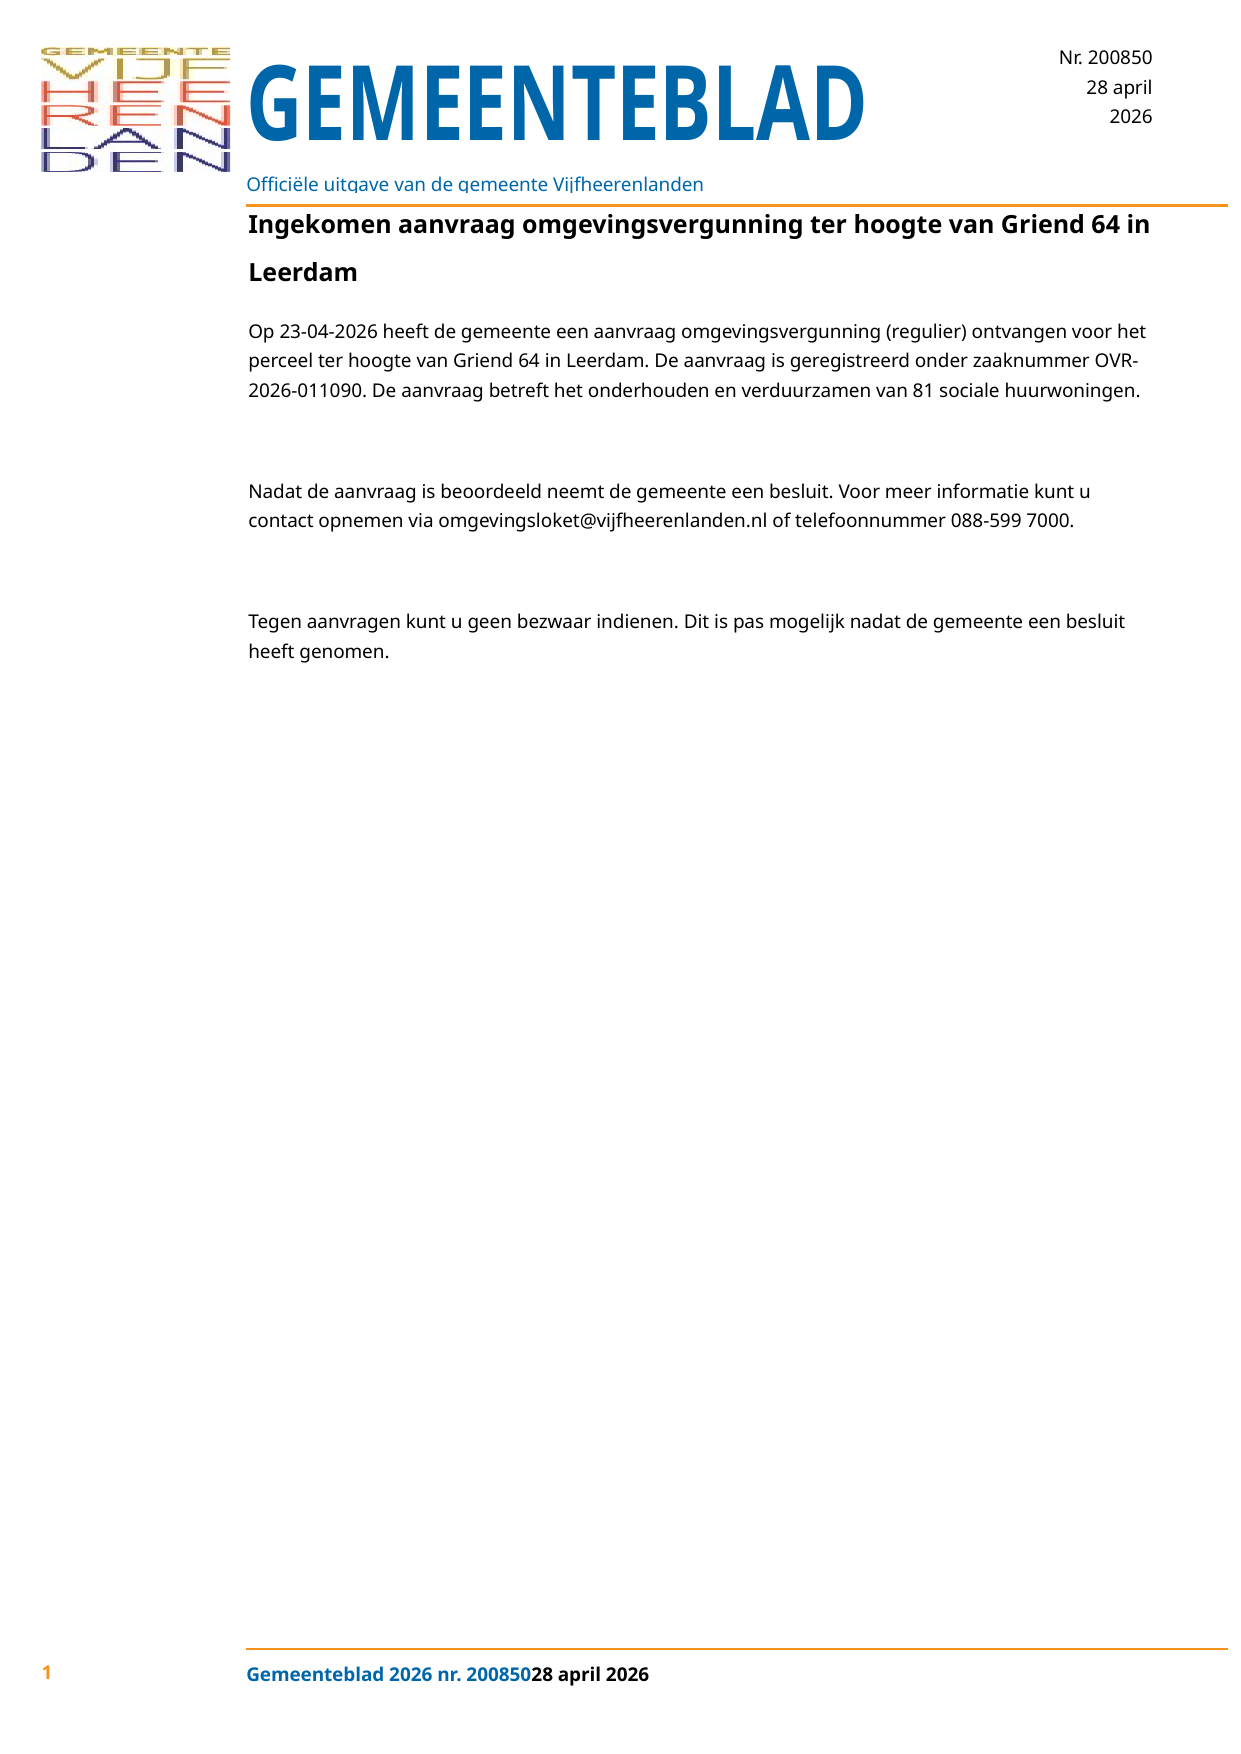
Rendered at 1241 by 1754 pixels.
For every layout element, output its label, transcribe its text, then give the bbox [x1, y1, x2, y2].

text Op 23-04-2026 heeft de gemeente een aanvraag omgevingsvergunning (regulier) ontvangen voor het perceel ter hoogte van Griend 64 in Leerdam. De aanvraag is geregistreerd onder zaaknummer OVR-2026-011090. De aanvraag betreft het onderhouden en verduurzamen van 81 sociale huurwoningen. [248, 318, 1152, 403]
text Tegen aanvragen kunt u geen bezwaar indienen. Dit is pas mogelijk nadat de gemeente een besluit heeft genomen. [248, 608, 1152, 664]
picture [41, 47, 231, 172]
text Ingekomen aanvraag omgevingsvergunning ter hoogte van Griend 64 in Leerdam [248, 207, 1152, 288]
text Nadat de aanvraag is beoordeeld neemt de gemeente een besluit. Voor meer informatie kunt u contact opnemen via omgevingsloket@vijfheerenlanden.nl of telefoonnummer 088-599 7000. [248, 478, 1152, 533]
